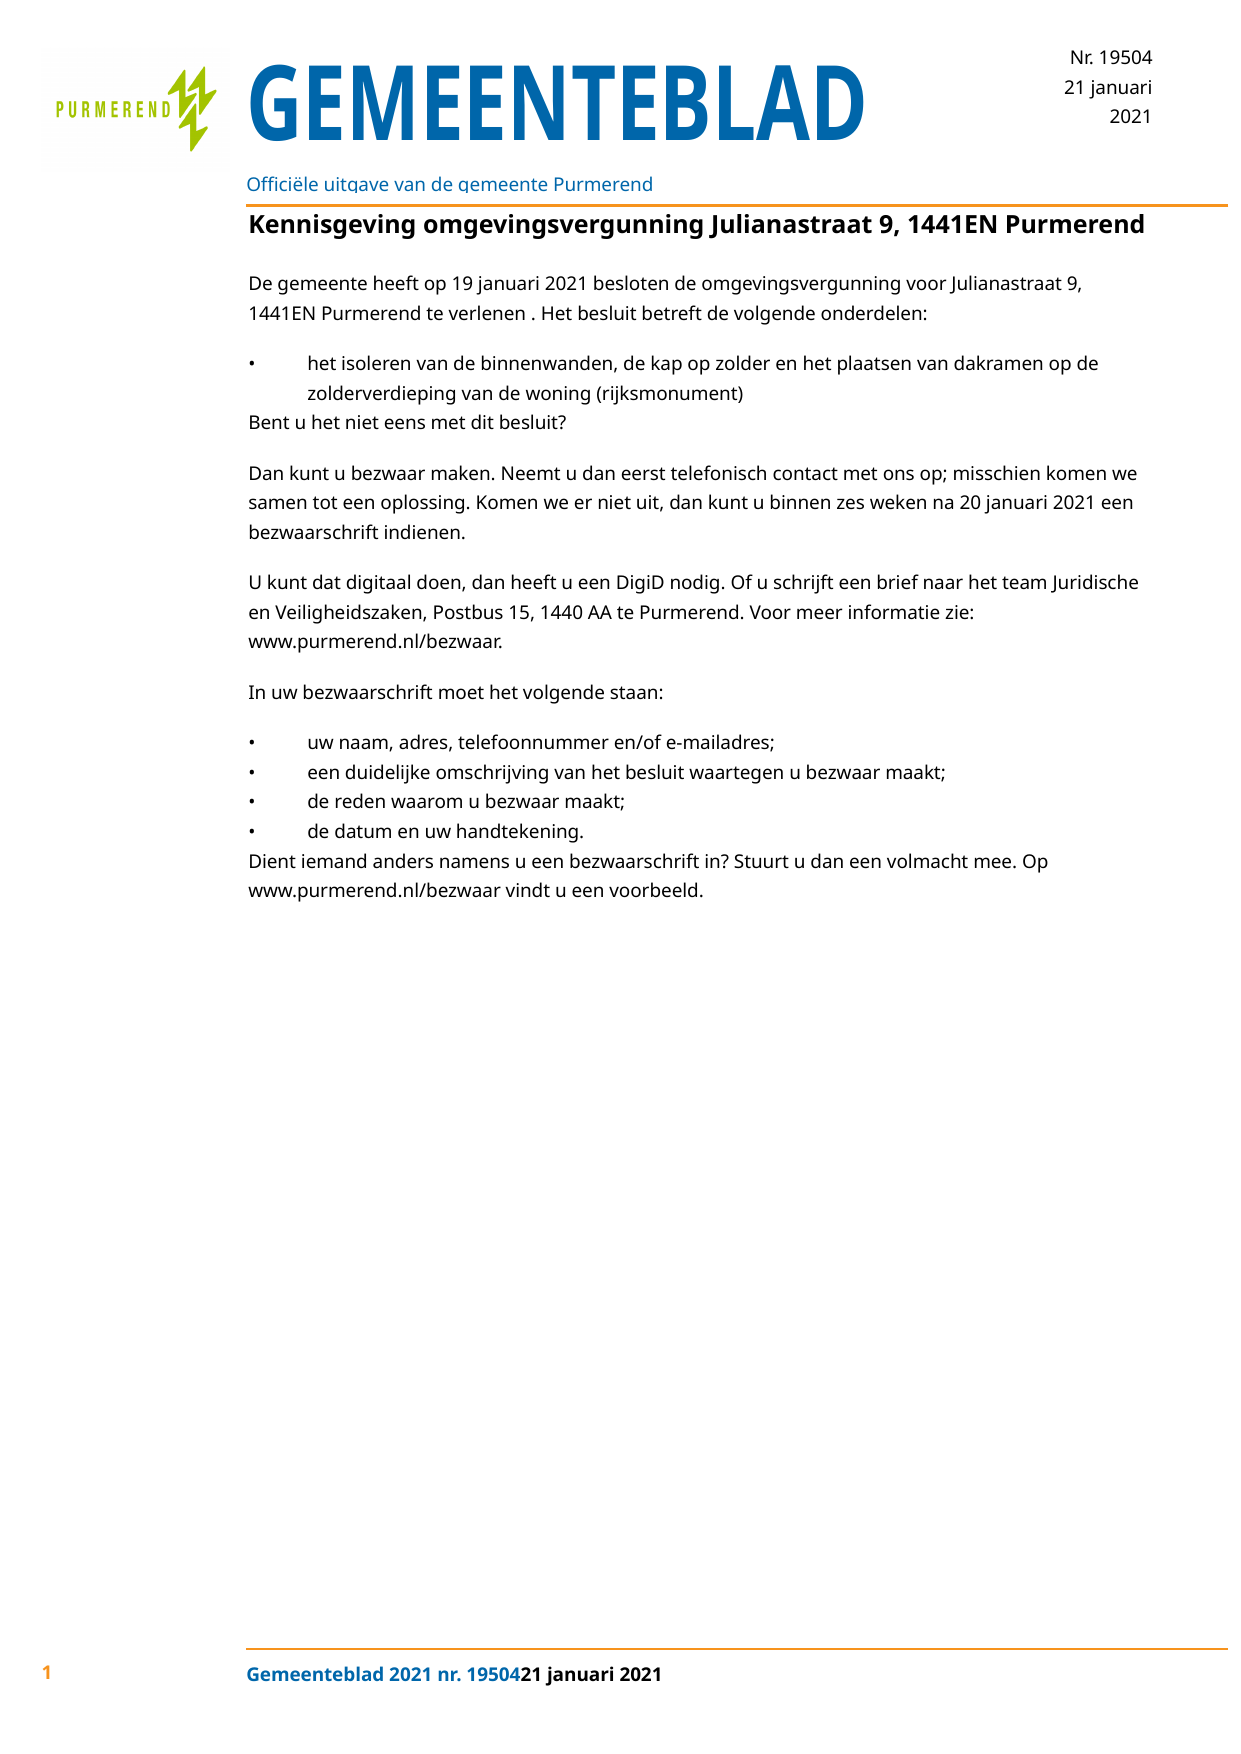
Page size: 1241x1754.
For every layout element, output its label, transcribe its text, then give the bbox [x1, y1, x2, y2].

text Dient iemand anders namens u een bezwaarschrift in? Stuurt u dan een volmacht mee. Op www.purmerend.nl/bezwaar vindt u een voorbeeld. [248, 848, 1152, 903]
list uw naam, adres, telefoonnummer en/of e-mailadres; [248, 729, 1152, 755]
text In uw bezwaarschrift moet het volgende staan: [248, 679, 1152, 705]
list de reden waarom u bezwaar maakt; [248, 789, 1152, 814]
text Bent u het niet eens met dit besluit? [248, 409, 1152, 435]
picture [41, 47, 231, 172]
list het isoleren van de binnenwanden, de kap op zolder en het plaatsen van dakramen op de zolderverdieping van de woning (rijksmonument) [248, 350, 1152, 406]
text De gemeente heeft op 19 januari 2021 besloten de omgevingsvergunning voor Julianastraat 9, 1441EN Purmerend te verlenen . Het besluit betreft de volgende onderdelen: [248, 270, 1152, 326]
text Kennisgeving omgevingsvergunning Julianastraat 9, 1441EN Purmerend [248, 207, 1152, 241]
text U kunt dat digitaal doen, dan heeft u een DigiD nodig. Of u schrijft een brief naar het team Juridische en Veiligheidszaken, Postbus 15, 1440 AA te Purmerend. Voor meer informatie zie: www.purmerend.nl/bezwaar. [248, 569, 1152, 654]
list de datum en uw handtekening. [248, 818, 1152, 844]
text Dan kunt u bezwaar maken. Neemt u dan eerst telefonisch contact met ons op; misschien komen we samen tot een oplossing. Komen we er niet uit, dan kunt u binnen zes weken na 20 januari 2021 een bezwaarschrift indienen. [248, 460, 1152, 545]
list een duidelijke omschrijving van het besluit waartegen u bezwaar maakt; [248, 759, 1152, 785]
